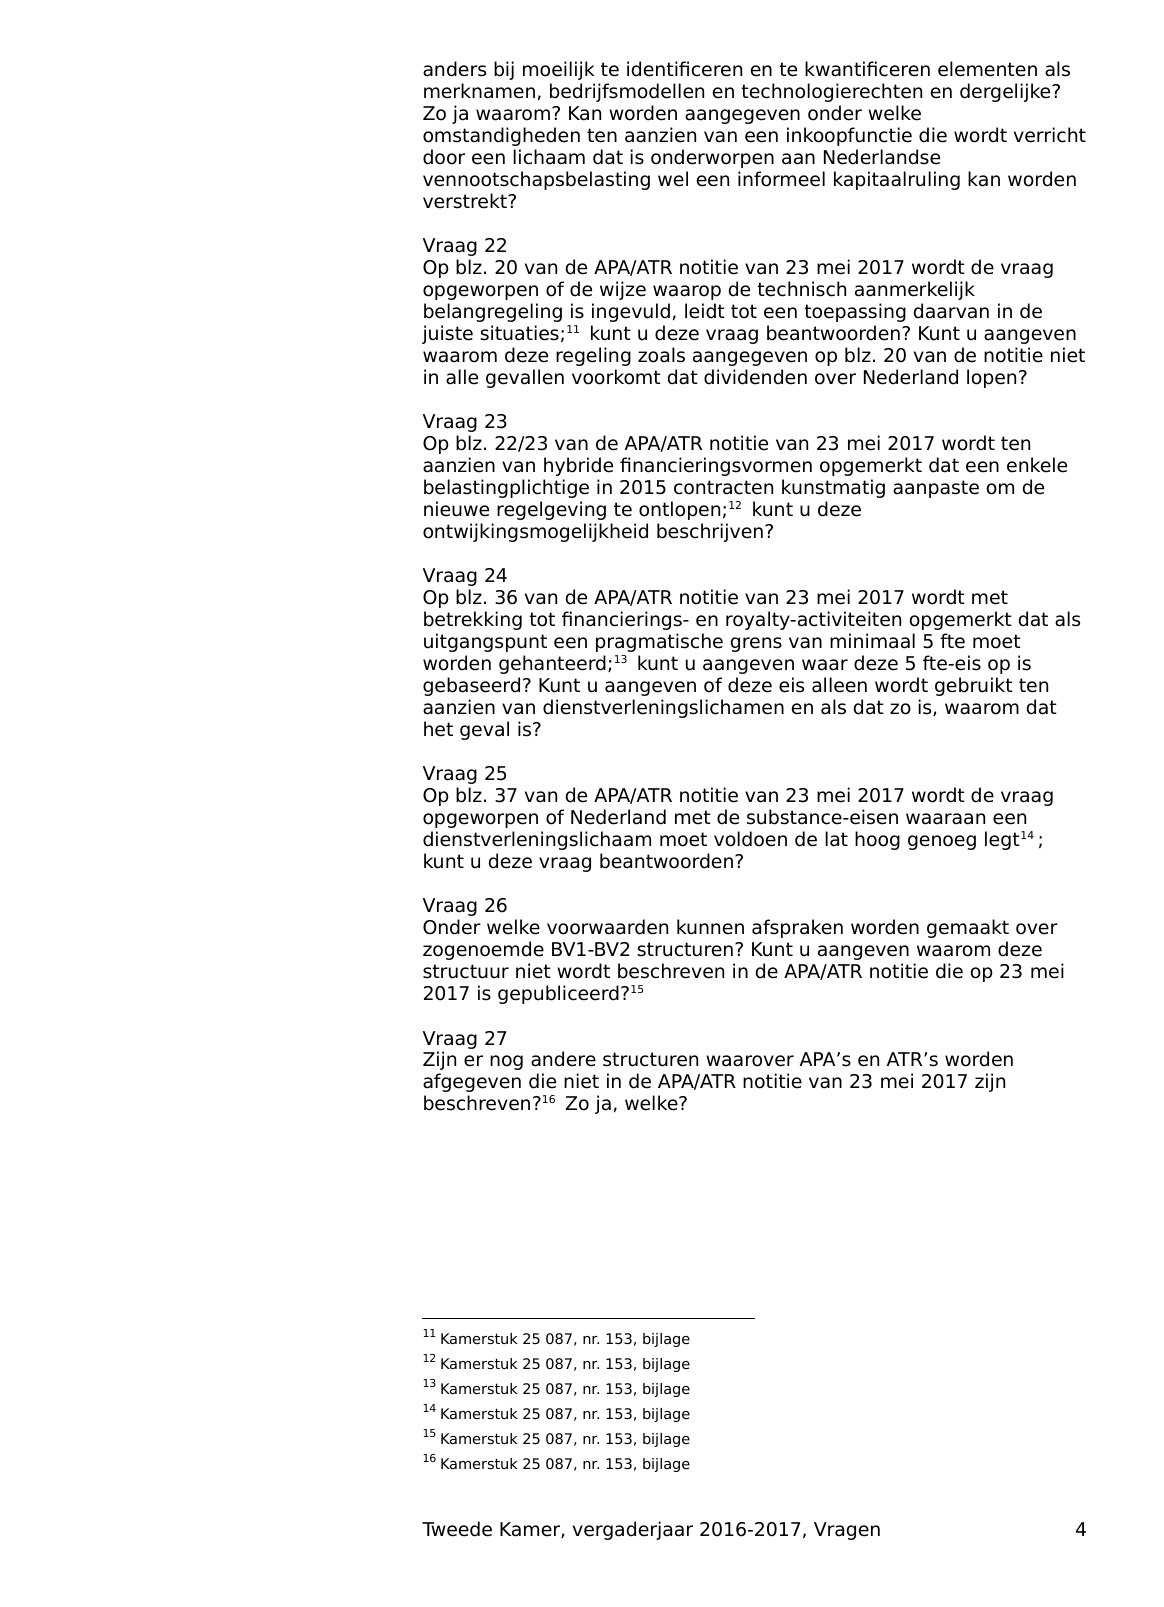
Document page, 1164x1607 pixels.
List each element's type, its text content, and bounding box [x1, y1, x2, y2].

text Op blz. 20 van de APA/ATR notitie van 23 mei 2017 wordt de vraag opgeworpen of de wijze waarop de technisch aanmerkelijk belangregeling is ingevuld, leidt tot een toepassing daarvan in de juiste situaties; kunt u deze vraag beantwoorden? Kunt u aangeven waarom deze regeling zoals aangegeven op blz. 20 van de notitie niet in alle gevallen voorkomt dat dividenden over Nederland lopen? [422, 257, 1087, 389]
text Vraag 27 [422, 1027, 1087, 1049]
text Kamerstuk 25 087, nr. 153, bijlage [422, 1352, 1087, 1374]
text Kamerstuk 25 087, nr. 153, bijlage [422, 1427, 1087, 1449]
text Kamerstuk 25 087, nr. 153, bijlage [422, 1452, 1087, 1474]
text Kamerstuk 25 087, nr. 153, bijlage [422, 1377, 1087, 1399]
text Kamerstuk 25 087, nr. 153, bijlage [422, 1402, 1087, 1424]
text Vraag 26 [422, 895, 1087, 917]
text Vraag 23 [422, 411, 1087, 433]
text Op blz. 22/23 van de APA/ATR notitie van 23 mei 2017 wordt ten aanzien van hybride financieringsvormen opgemerkt dat een enkele belastingplichtige in 2015 contracten kunstmatig aanpaste om de nieuwe regelgeving te ontlopen; kunt u deze ontwijkingsmogelijkheid beschrijven? [422, 433, 1087, 543]
text anders bij moeilijk te identificeren en te kwantificeren elementen als merknamen, bedrijfsmodellen en technologierechten en dergelijke? Zo ja waarom? Kan worden aangegeven onder welke omstandigheden ten aanzien van een inkoopfunctie die wordt verricht door een lichaam dat is onderworpen aan Nederlandse vennootschapsbelasting wel een informeel kapitaalruling kan worden verstrekt? [422, 59, 1087, 213]
text Op blz. 37 van de APA/ATR notitie van 23 mei 2017 wordt de vraag opgeworpen of Nederland met de substance-eisen waaraan een dienstverleningslichaam moet voldoen de lat hoog genoeg legt; kunt u deze vraag beantwoorden? [422, 785, 1087, 873]
text Zijn er nog andere structuren waarover APA’s en ATR’s worden afgegeven die niet in de APA/ATR notitie van 23 mei 2017 zijn beschreven? Zo ja, welke? [422, 1049, 1087, 1115]
text Onder welke voorwaarden kunnen afspraken worden gemaakt over zogenoemde BV1-BV2 structuren? Kunt u aangeven waarom deze structuur niet wordt beschreven in de APA/ATR notitie die op 23 mei 2017 is gepubliceerd? [422, 917, 1087, 1005]
text Vraag 25 [422, 763, 1087, 785]
text Vraag 22 [422, 235, 1087, 257]
text Vraag 24 [422, 565, 1087, 587]
text Op blz. 36 van de APA/ATR notitie van 23 mei 2017 wordt met betrekking tot financierings- en royalty-activiteiten opgemerkt dat als uitgangspunt een pragmatische grens van minimaal 5 fte moet worden gehanteerd; kunt u aangeven waar deze 5 fte-eis op is gebaseerd? Kunt u aangeven of deze eis alleen wordt gebruikt ten aanzien van dienstverleningslichamen en als dat zo is, waarom dat het geval is? [422, 587, 1087, 741]
text Kamerstuk 25 087, nr. 153, bijlage [422, 1327, 1087, 1349]
